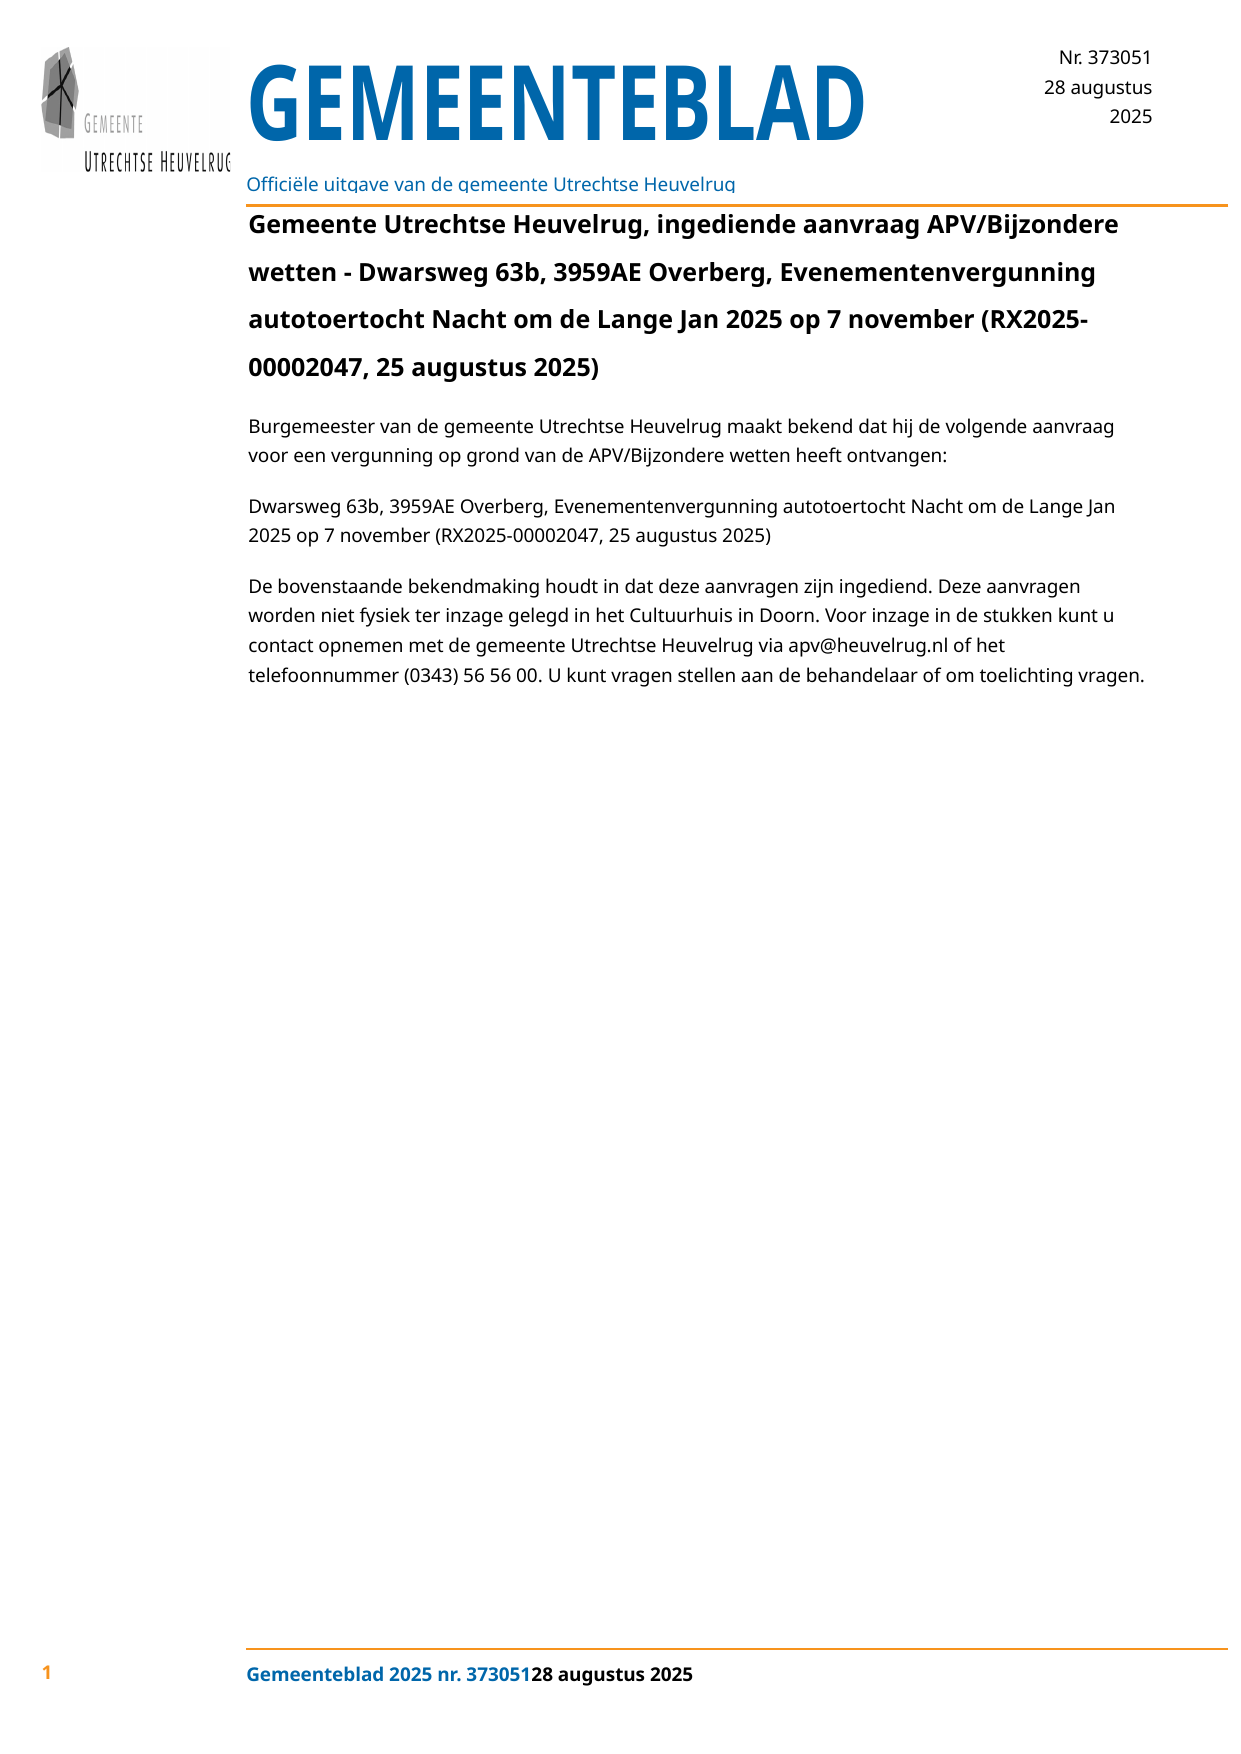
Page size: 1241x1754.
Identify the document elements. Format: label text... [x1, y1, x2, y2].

text Gemeente Utrechtse Heuvelrug, ingediende aanvraag APV/Bijzondere wetten - Dwarsweg 63b, 3959AE Overberg, Evenementenvergunning autotoertocht Nacht om de Lange Jan 2025 op 7 november (RX2025-00002047, 25 augustus 2025) [248, 207, 1152, 384]
text Burgemeester van de gemeente Utrechtse Heuvelrug maakt bekend dat hij de volgende aanvraag voor een vergunning op grond van de APV/Bijzondere wetten heeft ontvangen: [248, 413, 1152, 468]
text Dwarsweg 63b, 3959AE Overberg, Evenementenvergunning autotoertocht Nacht om de Lange Jan 2025 op 7 november (RX2025-00002047, 25 augustus 2025) [248, 493, 1152, 548]
text De bovenstaande bekendmaking houdt in dat deze aanvragen zijn ingediend. Deze aanvragen worden niet fysiek ter inzage gelegd in het Cultuurhuis in Doorn. Voor inzage in de stukken kunt u contact opnemen met de gemeente Utrechtse Heuvelrug via apv@heuvelrug.nl of het telefoonnummer (0343) 56 56 00. U kunt vragen stellen aan de behandelaar of om toelichting vragen. [248, 573, 1152, 688]
picture [41, 47, 231, 172]
